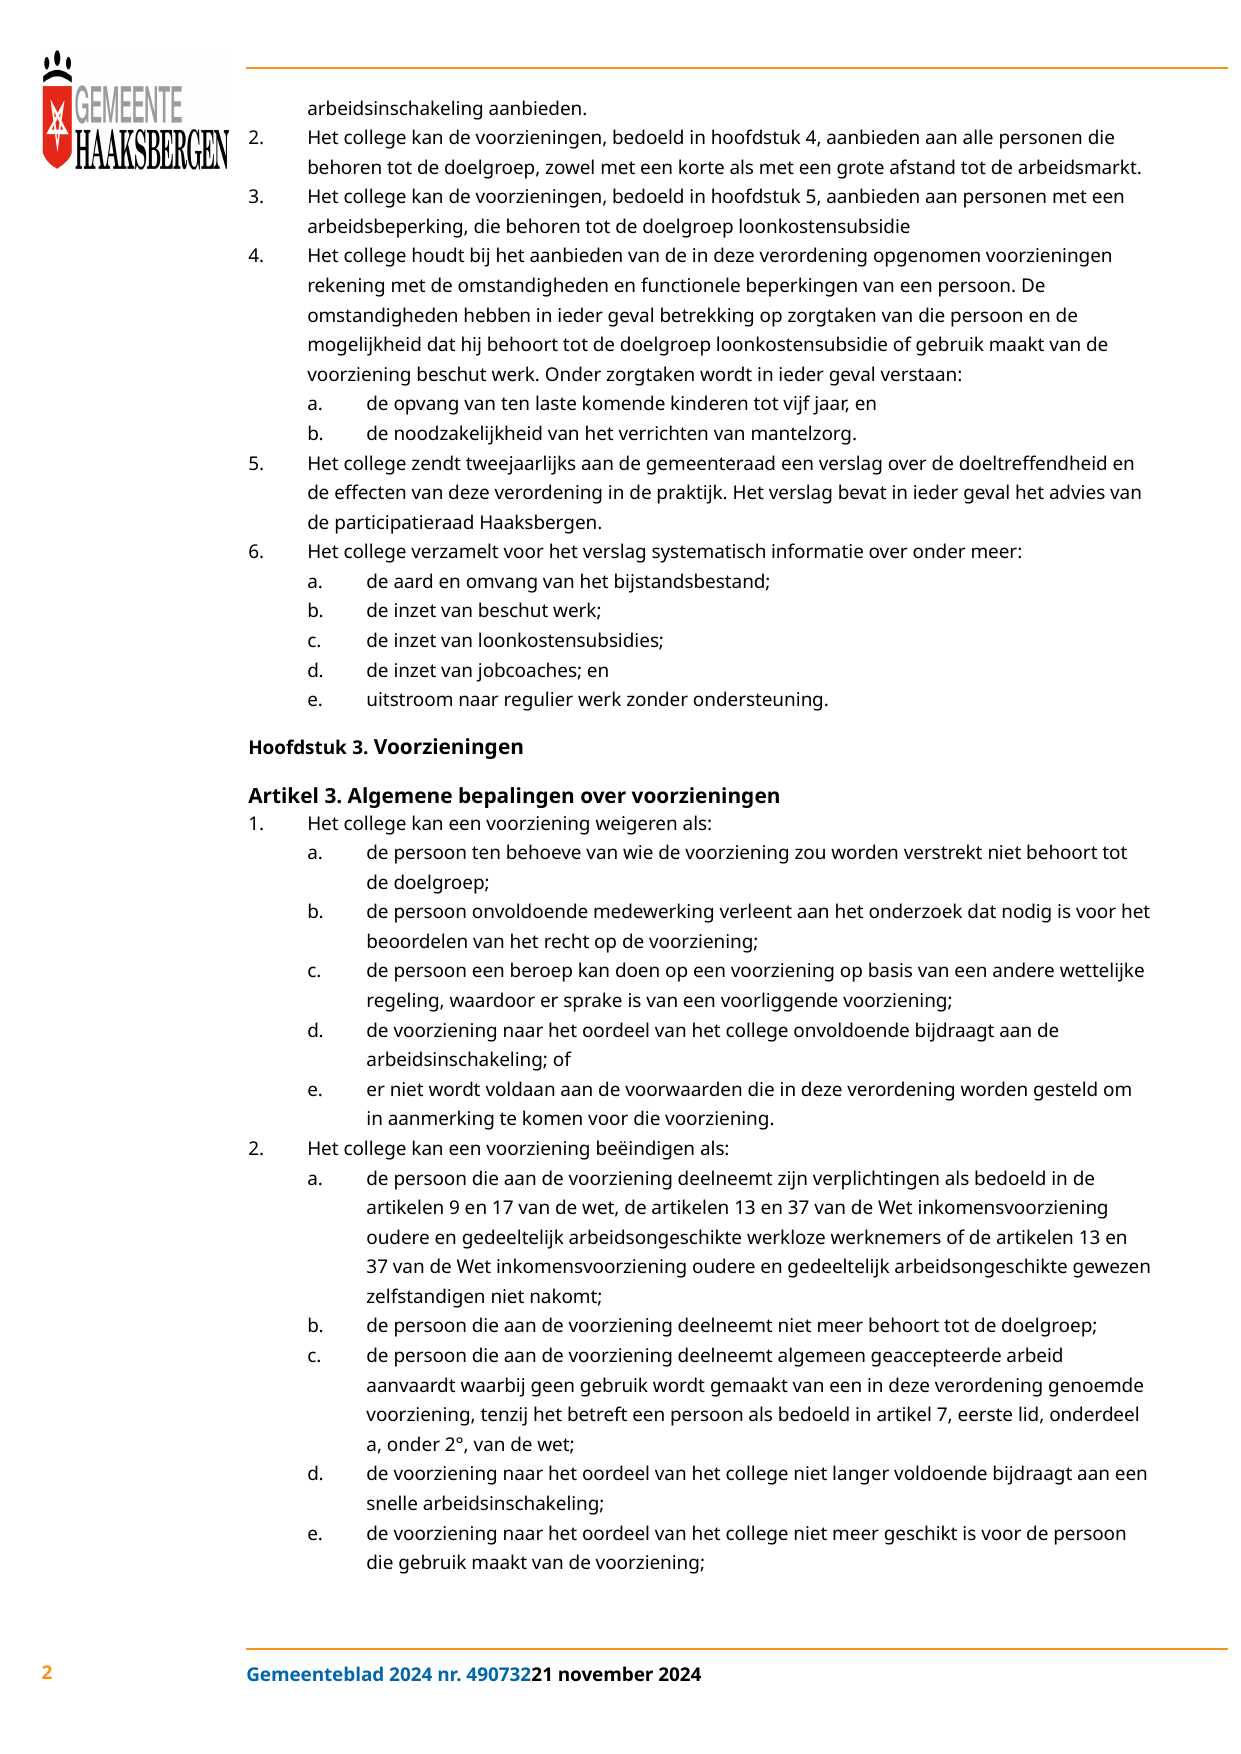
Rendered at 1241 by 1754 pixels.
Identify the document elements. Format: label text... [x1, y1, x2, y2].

list Het college kan een voorziening weigeren als: [248, 810, 1152, 836]
list de persoon die aan de voorziening deelneemt algemeen geaccepteerde arbeid aanvaardt waarbij geen gebruik wordt gemaakt van een in deze verordening genoemde voorziening, tenzij het betreft een persoon als bedoeld in artikel 7, eerste lid, onderdeel a, onder 2°, van de wet; [307, 1342, 1152, 1457]
list arbeidsinschakeling aanbieden. [248, 95, 1152, 121]
list de persoon een beroep kan doen op een voorziening op basis van een andere wettelijke regeling, waardoor er sprake is van een voorliggende voorziening; [307, 958, 1152, 1013]
list Het college zendt tweejaarlijks aan de gemeenteraad een verslag over de doeltreffendheid en de effecten van deze verordening in de praktijk. Het verslag bevat in ieder geval het advies van de participatieraad Haaksbergen. [248, 450, 1152, 535]
list de persoon onvoldoende medewerking verleent aan het onderzoek dat nodig is voor het beoordelen van het recht op de voorziening; [307, 898, 1152, 954]
list de inzet van jobcoaches; en [307, 657, 1152, 683]
list de noodzakelijkheid van het verrichten van mantelzorg. [307, 420, 1152, 446]
list de opvang van ten laste komende kinderen tot vijf jaar, en [307, 391, 1152, 416]
list Het college kan een voorziening beëindigen als: [248, 1135, 1152, 1161]
list de persoon die aan de voorziening deelneemt zijn verplichtingen als bedoeld in de artikelen 9 en 17 van de wet, de artikelen 13 en 37 van de Wet inkomensvoorziening oudere en gedeeltelijk arbeidsongeschikte werkloze werknemers of de artikelen 13 en 37 van de Wet inkomensvoorziening oudere en gedeeltelijk arbeidsongeschikte gewezen zelfstandigen niet nakomt; [307, 1165, 1152, 1309]
list de inzet van beschut werk; [307, 598, 1152, 623]
list de inzet van loonkostensubsidies; [307, 627, 1152, 653]
list de voorziening naar het oordeel van het college onvoldoende bijdraagt aan de arbeidsinschakeling; of [307, 1017, 1152, 1072]
list Het college kan de voorzieningen, bedoeld in hoofdstuk 4, aanbieden aan alle personen die behoren tot de doelgroep, zowel met een korte als met een grote afstand tot de arbeidsmarkt. [248, 124, 1152, 180]
list er niet wordt voldaan aan de voorwaarden die in deze verordening worden gesteld om in aanmerking te komen voor die voorziening. [307, 1076, 1152, 1131]
list de voorziening naar het oordeel van het college niet meer geschikt is voor de persoon die gebruik maakt van de voorziening; [307, 1520, 1152, 1575]
picture [41, 47, 231, 172]
list de persoon ten behoeve van wie de voorziening zou worden verstrekt niet behoort tot de doelgroep; [307, 839, 1152, 895]
list de persoon die aan de voorziening deelneemt niet meer behoort tot de doelgroep; [307, 1313, 1152, 1338]
list uitstroom naar regulier werk zonder ondersteuning. [307, 686, 1152, 712]
list Het college houdt bij het aanbieden van de in deze verordening opgenomen voorzieningen rekening met de omstandigheden en functionele beperkingen van een persoon. De omstandigheden hebben in ieder geval betrekking op zorgtaken van die persoon en de mogelijkheid dat hij behoort tot de doelgroep loonkostensubsidie of gebruik maakt van de voorziening beschut werk. Onder zorgtaken wordt in ieder geval verstaan: [248, 243, 1152, 387]
list de aard en omvang van het bijstandsbestand; [307, 568, 1152, 594]
list de voorziening naar het oordeel van het college niet langer voldoende bijdraagt aan een snelle arbeidsinschakeling; [307, 1461, 1152, 1516]
list Het college verzamelt voor het verslag systematisch informatie over onder meer: [248, 538, 1152, 564]
text Artikel 3. Algemene bepalingen over voorzieningen [248, 781, 1152, 810]
list Het college kan de voorzieningen, bedoeld in hoofdstuk 5, aanbieden aan personen met een arbeidsbeperking, die behoren tot de doelgroep loonkostensubsidie [248, 183, 1152, 239]
text Hoofdstuk 3. Voorzieningen [248, 732, 1152, 761]
